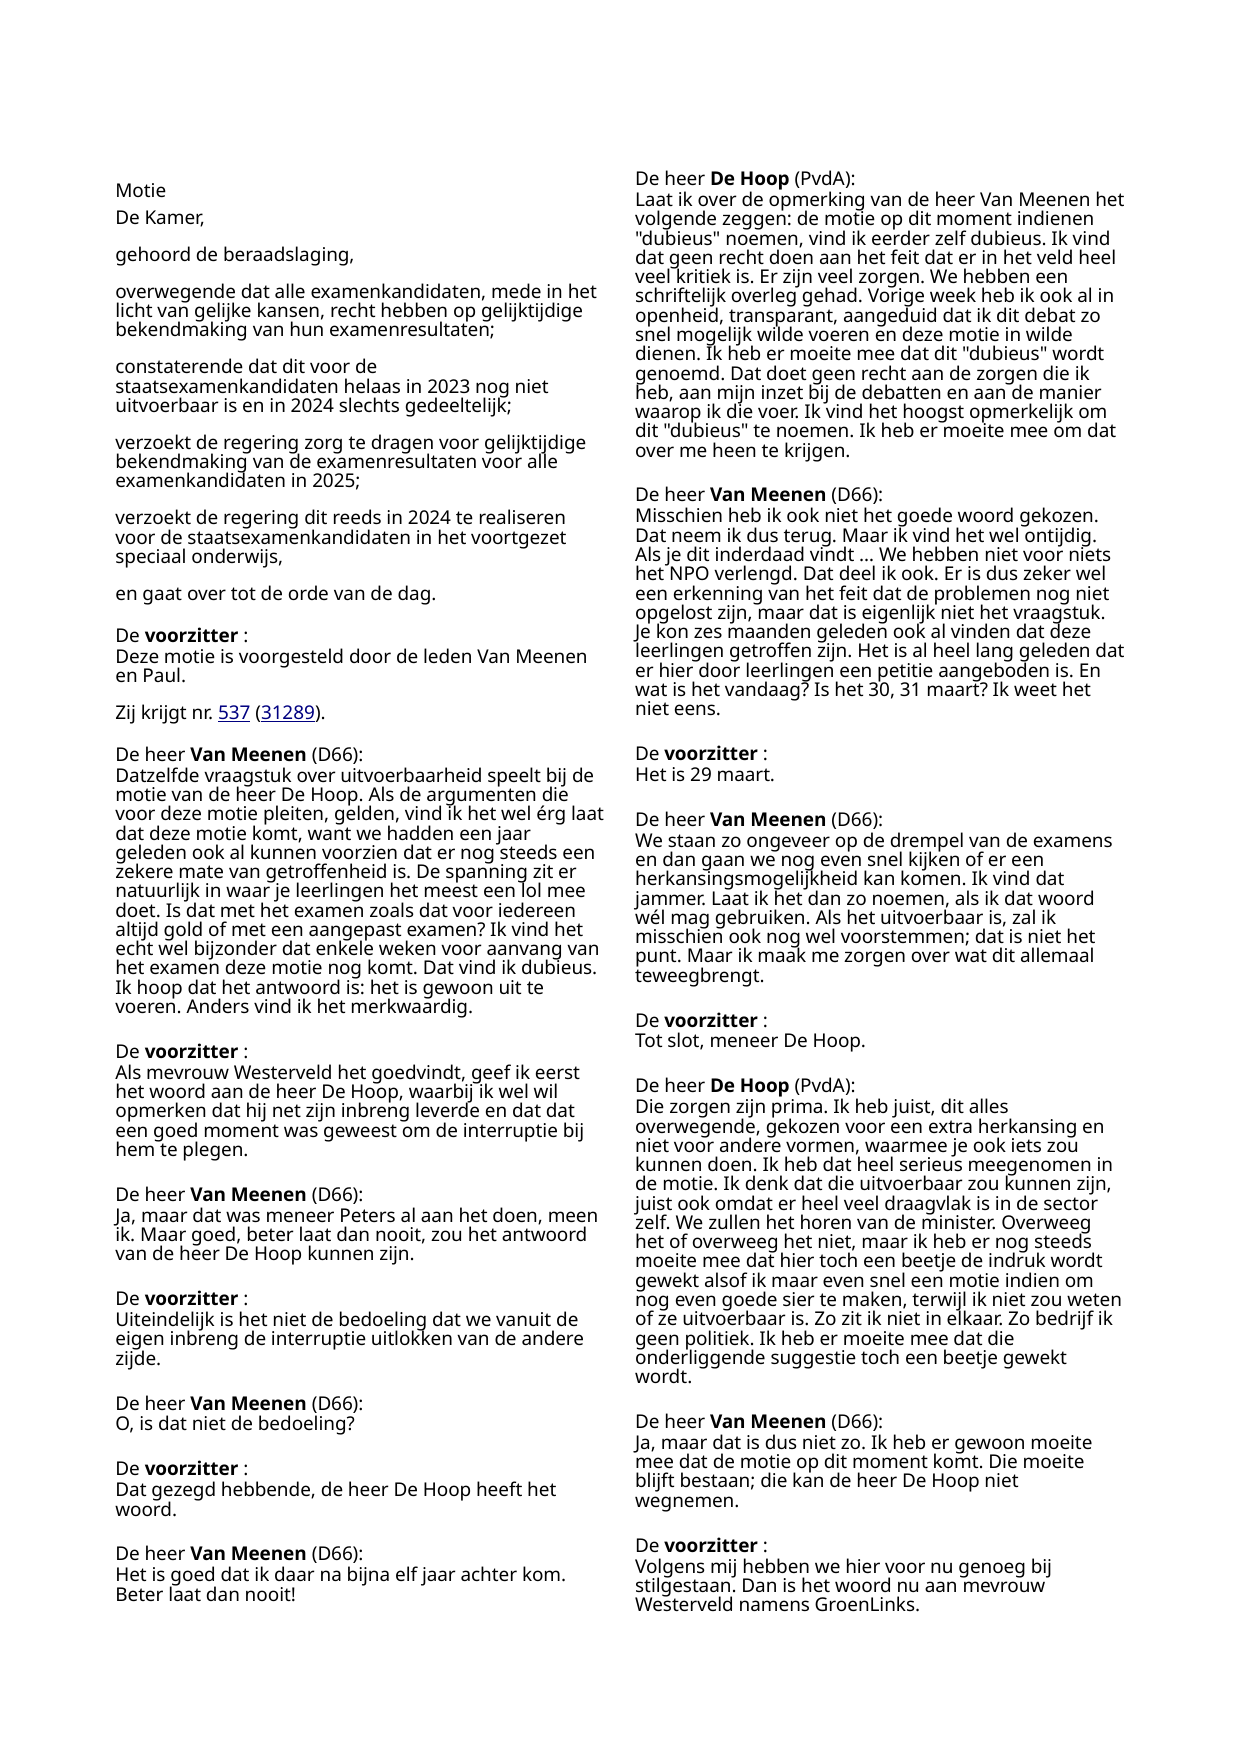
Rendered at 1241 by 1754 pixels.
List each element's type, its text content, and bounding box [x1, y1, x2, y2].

text De voorzitter : [115, 1285, 605, 1311]
text Tot slot, meneer De Hoop. [635, 1032, 1125, 1052]
text Laat ik over de opmerking van de heer Van Meenen het volgende zeggen: de motie op dit moment indienen "dubieus" noemen, vind ik eerder zelf dubieus. Ik vind dat geen recht doen aan het feit dat er in het veld heel veel kritiek is. Er zijn veel zorgen. We hebben een schriftelijk overleg gehad. Vorige week heb ik ook al in openheid, transparant, aangeduid dat ik dit debat zo snel mogelijk wilde voeren en deze motie in wilde dienen. Ik heb er moeite mee dat dit "dubieus" wordt genoemd. Dat doet geen recht aan de zorgen die ik heb, aan mijn inzet bij de debatten en aan de manier waarop ik die voer. Ik vind het hoogst opmerkelijk om dit "dubieus" te noemen. Ik heb er moeite mee om dat over me heen te krijgen. [635, 191, 1125, 461]
text gehoord de beraadslaging, [115, 246, 605, 265]
text Zij krijgt nr. 537 (31289). [115, 704, 605, 723]
text De Kamer, [115, 209, 605, 228]
text De voorzitter : [115, 1456, 605, 1481]
text De heer De Hoop (PvdA): [635, 1073, 1125, 1098]
text verzoekt de regering dit reeds in 2024 te realiseren voor de staatsexamenkandidaten in het voortgezet speciaal onderwijs, [115, 509, 605, 567]
text Het is 29 maart. [635, 766, 1125, 785]
text Dat gezegd hebbende, de heer De Hoop heeft het woord. [115, 1481, 605, 1520]
text De voorzitter : [115, 622, 605, 648]
text De voorzitter : [635, 740, 1125, 766]
text Het is goed dat ik daar na bijna elf jaar achter kom. Beter laat dan nooit! [115, 1566, 605, 1605]
text Misschien heb ik ook niet het goede woord gekozen. Dat neem ik dus terug. Maar ik vind het wel ontijdig. Als je dit inderdaad vindt … We hebben niet voor niets het NPO verlengd. Dat deel ik ook. Er is dus zeker wel een erkenning van het feit dat de problemen nog niet opgelost zijn, maar dat is eigenlijk niet het vraagstuk. Je kon zes maanden geleden ook al vinden dat deze leerlingen getroffen zijn. Het is al heel lang geleden dat er hier door leerlingen een petitie aangeboden is. En wat is het vandaag? Is het 30, 31 maart? Ik weet het niet eens. [635, 507, 1125, 719]
text Deze motie is voorgesteld door de leden Van Meenen en Paul. [115, 648, 605, 686]
text en gaat over tot de orde van de dag. [115, 585, 605, 604]
text Ja, maar dat is dus niet zo. Ik heb er gewoon moeite mee dat de motie op dit moment komt. Die moeite blijft bestaan; die kan de heer De Hoop niet wegnemen. [635, 1434, 1125, 1511]
text De heer De Hoop (PvdA): [635, 165, 1125, 191]
text De heer Van Meenen (D66): [115, 1541, 605, 1566]
text De voorzitter : [115, 1038, 605, 1064]
text Datzelfde vraagstuk over uitvoerbaarheid speelt bij de motie van de heer De Hoop. Als de argumenten die voor deze motie pleiten, gelden, vind ik het wel érg laat dat deze motie komt, want we hadden een jaar geleden ook al kunnen voorzien dat er nog steeds een zekere mate van getroffenheid is. De spanning zit er natuurlijk in waar je leerlingen het meest een lol mee doet. Is dat met het examen zoals dat voor iedereen altijd gold of met een aangepast examen? Ik vind het echt wel bijzonder dat enkele weken voor aanvang van het examen deze motie nog komt. Dat vind ik dubieus. Ik hoop dat het antwoord is: het is gewoon uit te voeren. Anders vind ik het merkwaardig. [115, 767, 605, 1017]
text De heer Van Meenen (D66): [635, 482, 1125, 507]
text constaterende dat dit voor de staatsexamenkandidaten helaas in 2023 nog niet uitvoerbaar is en in 2024 slechts gedeeltelijk; [115, 358, 605, 416]
text O, is dat niet de bedoeling? [115, 1415, 605, 1435]
text De voorzitter : [635, 1007, 1125, 1032]
text De heer Van Meenen (D66): [635, 806, 1125, 832]
text Uiteindelijk is het niet de bedoeling dat we vanuit de eigen inbreng de interruptie uitlokken van de andere zijde. [115, 1311, 605, 1369]
text Motie [115, 177, 605, 203]
text De heer Van Meenen (D66): [115, 1390, 605, 1415]
text De heer Van Meenen (D66): [115, 741, 605, 767]
text We staan zo ongeveer op de drempel van de examens en dan gaan we nog even snel kijken of er een herkansingsmogelijkheid kan komen. Ik vind dat jammer. Laat ik het dan zo noemen, als ik dat woord wél mag gebruiken. Als het uitvoerbaar is, zal ik misschien ook nog wel voorstemmen; dat is niet het punt. Maar ik maak me zorgen over wat dit allemaal teweegbrengt. [635, 832, 1125, 986]
text Als mevrouw Westerveld het goedvindt, geef ik eerst het woord aan de heer De Hoop, waarbij ik wel wil opmerken dat hij net zijn inbreng leverde en dat dat een goed moment was geweest om de interruptie bij hem te plegen. [115, 1064, 605, 1160]
text verzoekt de regering zorg te dragen voor gelijktijdige bekendmaking van de examenresultaten voor alle examenkandidaten in 2025; [115, 434, 605, 492]
text overwegende dat alle examenkandidaten, mede in het licht van gelijke kansen, recht hebben op gelijktijdige bekendmaking van hun examenresultaten; [115, 283, 605, 341]
text Volgens mij hebben we hier voor nu genoeg bij stilgestaan. Dan is het woord nu aan mevrouw Westerveld namens GroenLinks. [635, 1558, 1125, 1615]
text Die zorgen zijn prima. Ik heb juist, dit alles overwegende, gekozen voor een extra herkansing en niet voor andere vormen, waarmee je ook iets zou kunnen doen. Ik heb dat heel serieus meegenomen in de motie. Ik denk dat die uitvoerbaar zou kunnen zijn, juist ook omdat er heel veel draagvlak is in de sector zelf. We zullen het horen van de minister. Overweeg het of overweeg het niet, maar ik heb er nog steeds moeite mee dat hier toch een beetje de indruk wordt gewekt alsof ik maar even snel een motie indien om nog even goede sier te maken, terwijl ik niet zou weten of ze uitvoerbaar is. Zo zit ik niet in elkaar. Zo bedrijf ik geen politiek. Ik heb er moeite mee dat die onderliggende suggestie toch een beetje gewekt wordt. [635, 1098, 1125, 1387]
text De heer Van Meenen (D66): [115, 1181, 605, 1207]
text De heer Van Meenen (D66): [635, 1408, 1125, 1434]
text Ja, maar dat was meneer Peters al aan het doen, meen ik. Maar goed, beter laat dan nooit, zou het antwoord van de heer De Hoop kunnen zijn. [115, 1207, 605, 1264]
text De voorzitter : [635, 1532, 1125, 1558]
